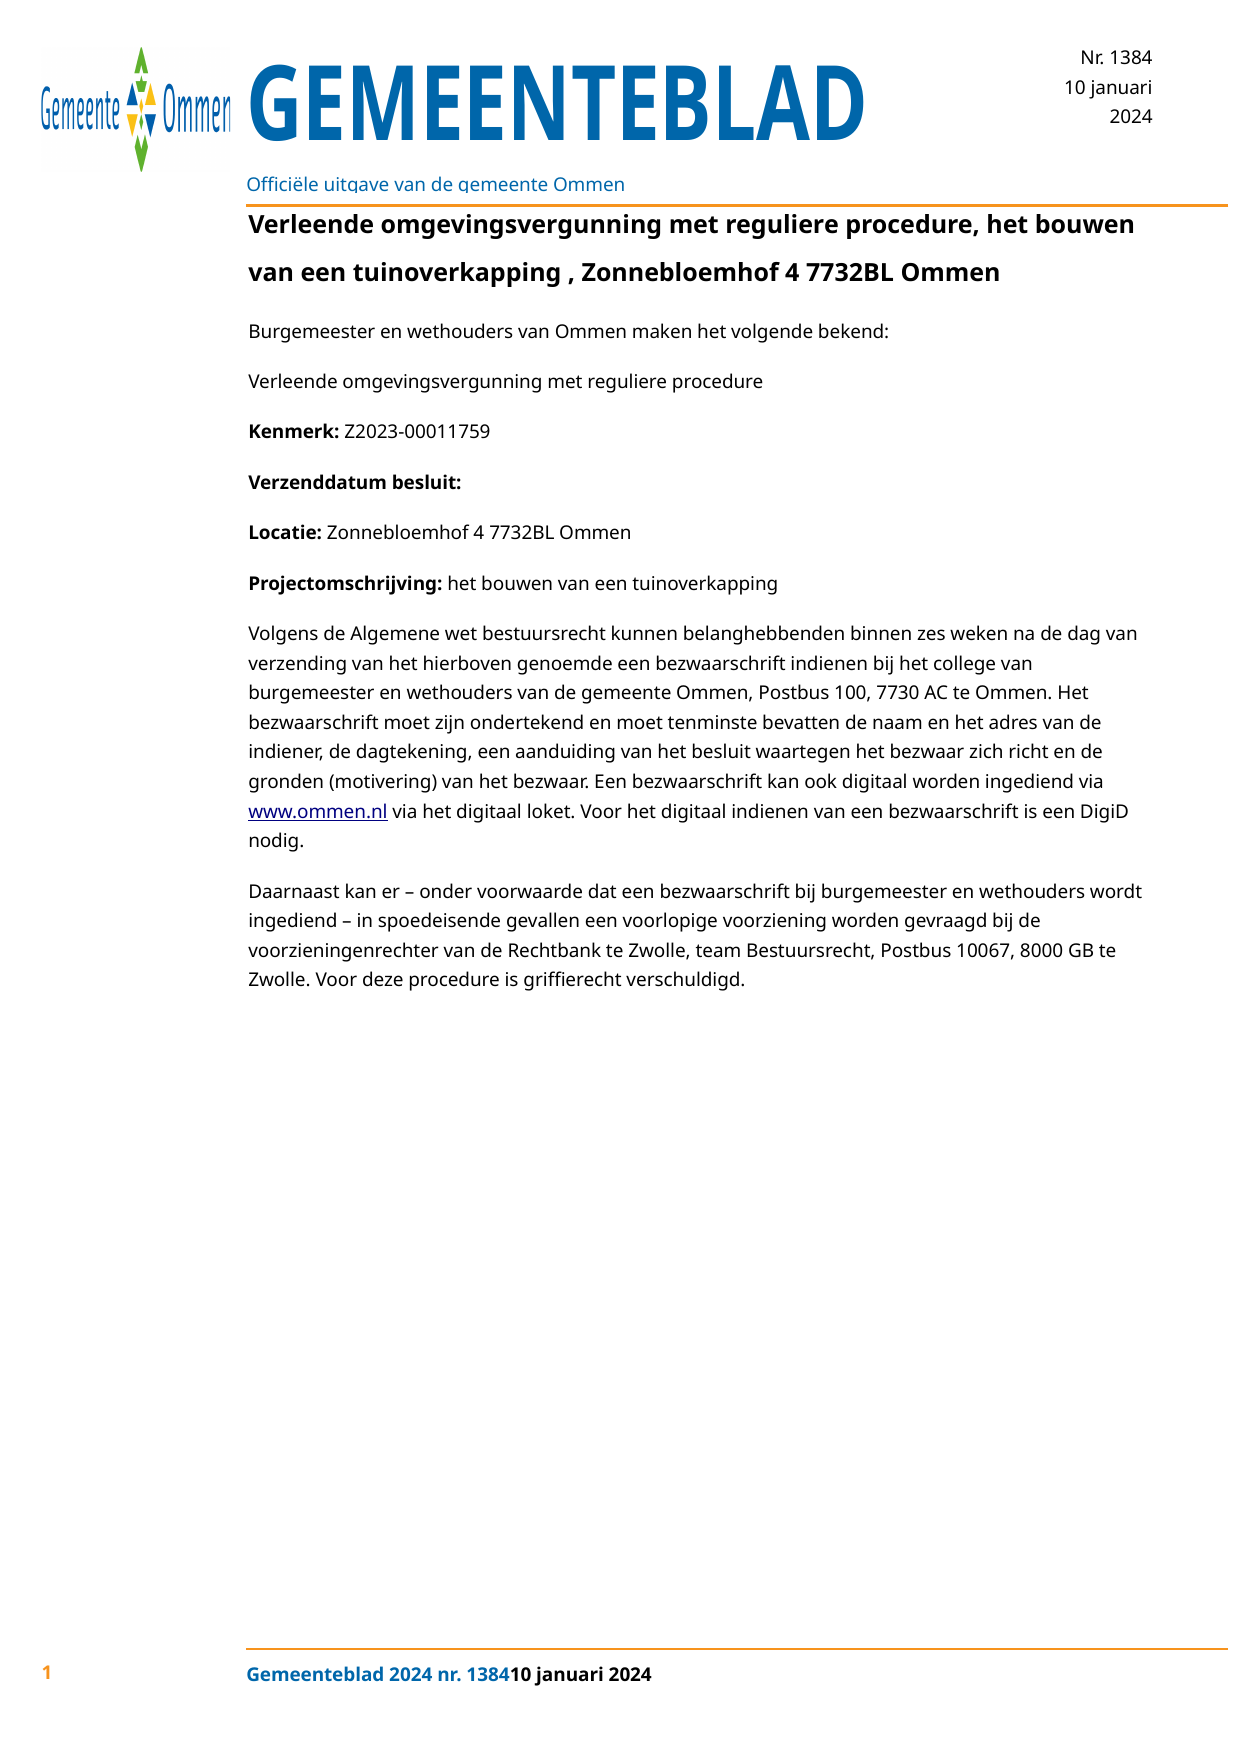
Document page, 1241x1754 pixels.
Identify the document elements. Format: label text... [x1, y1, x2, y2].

text Volgens de Algemene wet bestuursrecht kunnen belanghebbenden binnen zes weken na de dag van verzending van het hierboven genoemde een bezwaarschrift indienen bij het college van burgemeester en wethouders van de gemeente Ommen, Postbus 100, 7730 AC te Ommen. Het bezwaarschrift moet zijn ondertekend en moet tenminste bevatten de naam en het adres van de indiener, de dagtekening, een aanduiding van het besluit waartegen het bezwaar zich richt en de gronden (motivering) van het bezwaar. Een bezwaarschrift kan ook digitaal worden ingediend via www.ommen.nl via het digitaal loket. Voor het digitaal indienen van een bezwaarschrift is een DigiD nodig. [248, 620, 1152, 853]
picture [41, 47, 231, 172]
text Projectomschrijving: het bouwen van een tuinoverkapping [248, 570, 1152, 596]
text Kenmerk: Z2023-00011759 [248, 419, 1152, 444]
text Verleende omgevingsvergunning met reguliere procedure [248, 368, 1152, 394]
text Burgemeester en wethouders van Ommen maken het volgende bekend: [248, 318, 1152, 344]
text Daarnaast kan er – onder voorwaarde dat een bezwaarschrift bij burgemeester en wethouders wordt ingediend – in spoedeisende gevallen een voorlopige voorziening worden gevraagd bij de voorzieningenrechter van de Rechtbank te Zwolle, team Bestuursrecht, Postbus 10067, 8000 GB te Zwolle. Voor deze procedure is griffierecht verschuldigd. [248, 878, 1152, 992]
text Verzenddatum besluit: [248, 469, 1152, 495]
text Locatie: Zonnebloemhof 4 7732BL Ommen [248, 519, 1152, 545]
text Verleende omgevingsvergunning met reguliere procedure, het bouwen van een tuinoverkapping , Zonnebloemhof 4 7732BL Ommen [248, 207, 1152, 288]
